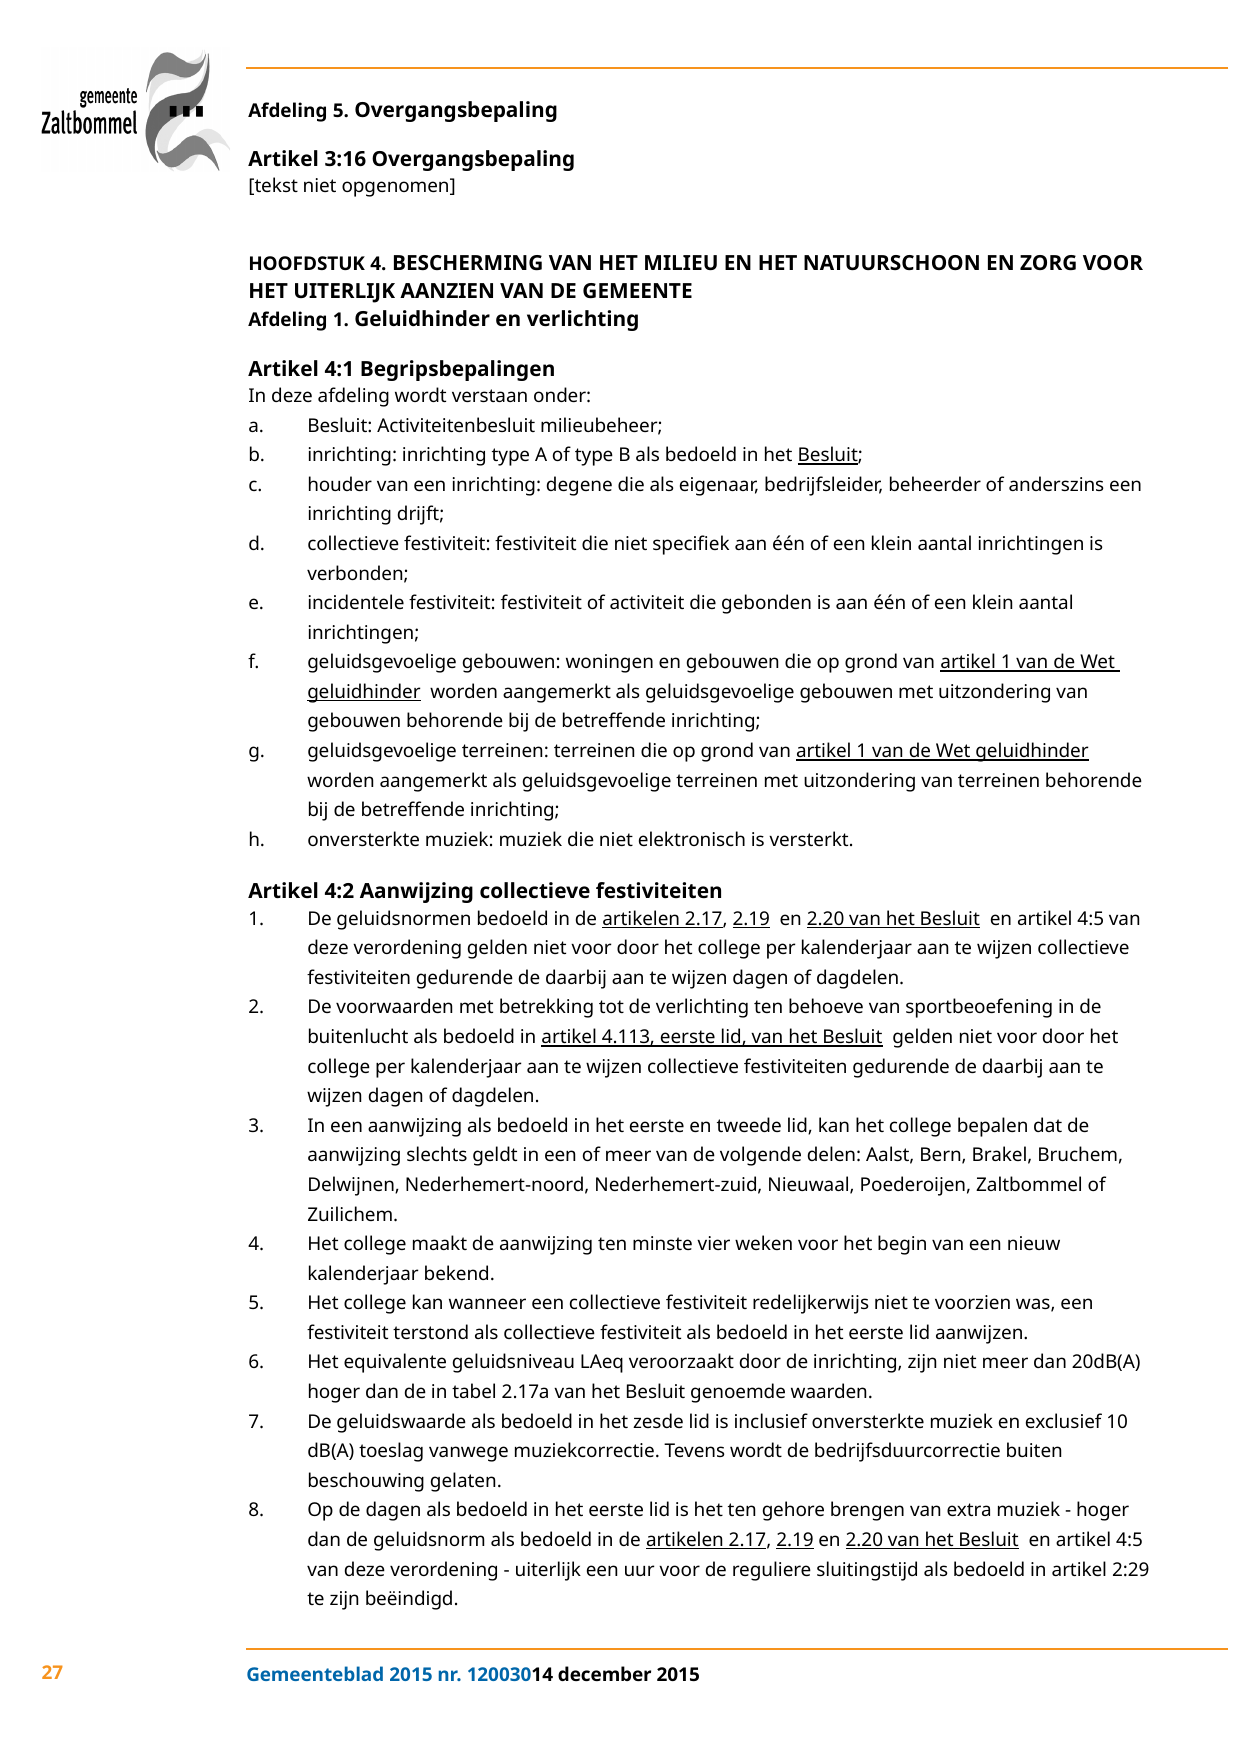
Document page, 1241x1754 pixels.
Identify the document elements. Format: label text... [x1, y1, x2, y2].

list Op de dagen als bedoeld in het eerste lid is het ten gehore brengen van extra muziek - hoger dan de geluidsnorm als bedoeld in de artikelen 2.17, 2.19 en 2.20 van het Besluit en artikel 4:5 van deze verordening - uiterlijk een uur voor de reguliere sluitingstijd als bedoeld in artikel 2:29 te zijn beëindigd. [248, 1497, 1152, 1611]
text Artikel 4:1 Begripsbepalingen [248, 354, 1152, 382]
list geluidsgevoelige terreinen: terreinen die op grond van artikel 1 van de Wet geluidhinder worden aangemerkt als geluidsgevoelige terreinen met uitzondering van terreinen behorende bij de betreffende inrichting; [248, 737, 1152, 822]
list collectieve festiviteit: festiviteit die niet specifiek aan één of een klein aantal inrichtingen is verbonden; [248, 530, 1152, 586]
list De voorwaarden met betrekking tot de verlichting ten behoeve van sportbeoefening in de buitenlucht als bedoeld in artikel 4.113, eerste lid, van het Besluit gelden niet voor door het college per kalenderjaar aan te wijzen collectieve festiviteiten gedurende de daarbij aan te wijzen dagen of dagdelen. [248, 994, 1152, 1108]
list inrichting: inrichting type A of type B als bedoeld in het Besluit; [248, 441, 1152, 467]
text HOOFDSTUK 4. BESCHERMING VAN HET MILIEU EN HET NATUURSCHOON EN ZORG VOOR HET UITERLIJK AANZIEN VAN DE GEMEENTE [248, 248, 1152, 304]
list Het college maakt de aanwijzing ten minste vier weken voor het begin van een nieuw kalenderjaar bekend. [248, 1230, 1152, 1286]
list Het equivalente geluidsniveau LAeq veroorzaakt door de inrichting, zijn niet meer dan 20dB(A) hoger dan de in tabel 2.17a van het Besluit genoemde waarden. [248, 1349, 1152, 1404]
picture [41, 47, 231, 172]
list De geluidsnormen bedoeld in de artikelen 2.17, 2.19 en 2.20 van het Besluit en artikel 4:5 van deze verordening gelden niet voor door het college per kalenderjaar aan te wijzen collectieve festiviteiten gedurende de daarbij aan te wijzen dagen of dagdelen. [248, 905, 1152, 990]
list Besluit: Activiteitenbesluit milieubeheer; [248, 412, 1152, 438]
text Afdeling 1. Geluidhinder en verlichting [248, 304, 1152, 333]
text Artikel 4:2 Aanwijzing collectieve festiviteiten [248, 876, 1152, 905]
text Artikel 3:16 Overgangsbepaling [248, 144, 1152, 172]
list onversterkte muziek: muziek die niet elektronisch is versterkt. [248, 826, 1152, 852]
list De geluidswaarde als bedoeld in het zesde lid is inclusief onversterkte muziek en exclusief 10 dB(A) toeslag vanwege muziekcorrectie. Tevens wordt de bedrijfsduurcorrectie buiten beschouwing gelaten. [248, 1408, 1152, 1493]
list incidentele festiviteit: festiviteit of activiteit die gebonden is aan één of een klein aantal inrichtingen; [248, 589, 1152, 645]
list houder van een inrichting: degene die als eigenaar, bedrijfsleider, beheerder of anderszins een inrichting drijft; [248, 471, 1152, 526]
list Het college kan wanneer een collectieve festiviteit redelijkerwijs niet te voorzien was, een festiviteit terstond als collectieve festiviteit als bedoeld in het eerste lid aanwijzen. [248, 1289, 1152, 1345]
text Afdeling 5. Overgangsbepaling [248, 95, 1152, 123]
text [tekst niet opgenomen] [248, 172, 1152, 198]
text In deze afdeling wordt verstaan onder: [248, 382, 1152, 408]
list In een aanwijzing als bedoeld in het eerste en tweede lid, kan het college bepalen dat de aanwijzing slechts geldt in een of meer van de volgende delen: Aalst, Bern, Brakel, Bruchem, Delwijnen, Nederhemert-noord, Nederhemert-zuid, Nieuwaal, Poederoijen, Zaltbommel of Zuilichem. [248, 1112, 1152, 1226]
list geluidsgevoelige gebouwen: woningen en gebouwen die op grond van artikel 1 van de Wet geluidhinder worden aangemerkt als geluidsgevoelige gebouwen met uitzondering van gebouwen behorende bij de betreffende inrichting; [248, 648, 1152, 733]
